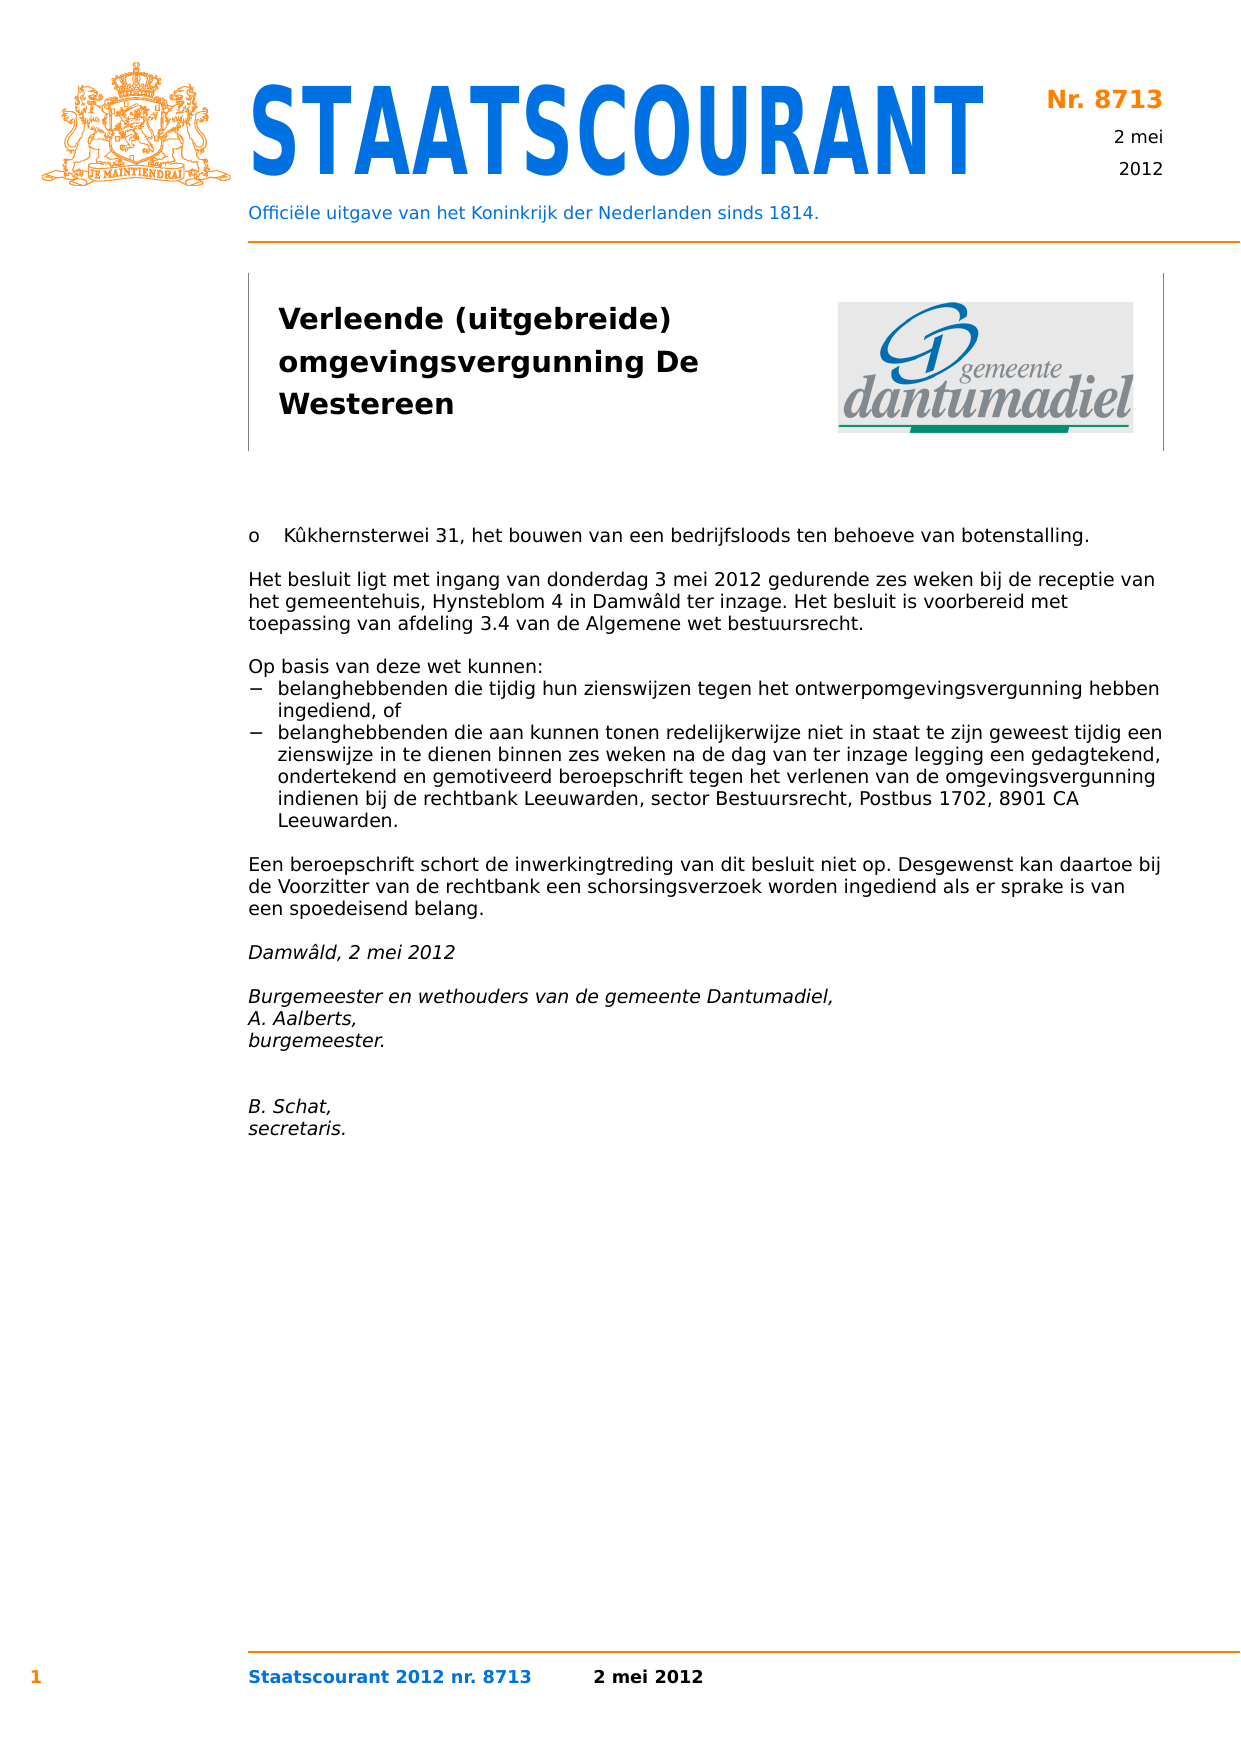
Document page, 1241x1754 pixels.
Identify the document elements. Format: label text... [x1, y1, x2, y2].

table_header Nr. 8713 [998, 62, 1240, 121]
text Op basis van deze wet kunnen: [248, 656, 1163, 678]
text Een beroepschrift schort de inwerkingtreding van dit besluit niet op. Desgewenst kan daartoe bij de Voorzitter van de rechtbank een schorsingsverzoek worden ingediend als er sprake is van een spoedeisend belang. [248, 854, 1163, 920]
text − belanghebbenden die aan kunnen tonen redelijkerwijze niet in staat te zijn geweest tijdig een zienswijze in te dienen binnen zes weken na de dag van ter inzage legging een gedagtekend, ondertekend en gemotiveerd beroepschrift tegen het verlenen van de omgevingsvergunning indienen bij de rechtbank Leeuwarden, sector Bestuursrecht, Postbus 1702, 8901 CA Leeuwarden. [248, 722, 1163, 832]
subtitle Verleende (uitgebreide) omgevingsvergunning De Westereen [249, 273, 1163, 451]
text Damwâld, 2 mei 2012 [248, 942, 1163, 964]
picture [838, 302, 1134, 433]
text Burgemeester en wethouders van de gemeente Dantumadiel, A. Aalberts, burgemeester. [248, 986, 1163, 1052]
picture [41, 62, 231, 186]
table_cell 2012 [998, 153, 1240, 203]
text B. Schat, secretaris. [248, 1073, 1163, 1139]
text − belanghebbenden die tijdig hun zienswijzen tegen het ontwerpomgevingsvergunning hebben ingediend, of [248, 678, 1163, 722]
text o Kûkhernsterwei 31, het bouwen van een bedrijfsloods ten behoeve van botenstalling. [248, 525, 1163, 547]
text Het besluit ligt met ingang van donderdag 3 mei 2012 gedurende zes weken bij de receptie van het gemeentehuis, Hynsteblom 4 in Damwâld ter inzage. Het besluit is voorbereid met toepassing van afdeling 3.4 van de Algemene wet bestuursrecht. [248, 568, 1163, 634]
table_header STAATSCOURANT [248, 62, 998, 203]
table_cell 2 mei [998, 121, 1240, 153]
table_cell Officiële uitgave van het Koninkrijk der Nederlanden sinds 1814. [248, 203, 1240, 241]
table_header [25, 62, 248, 241]
